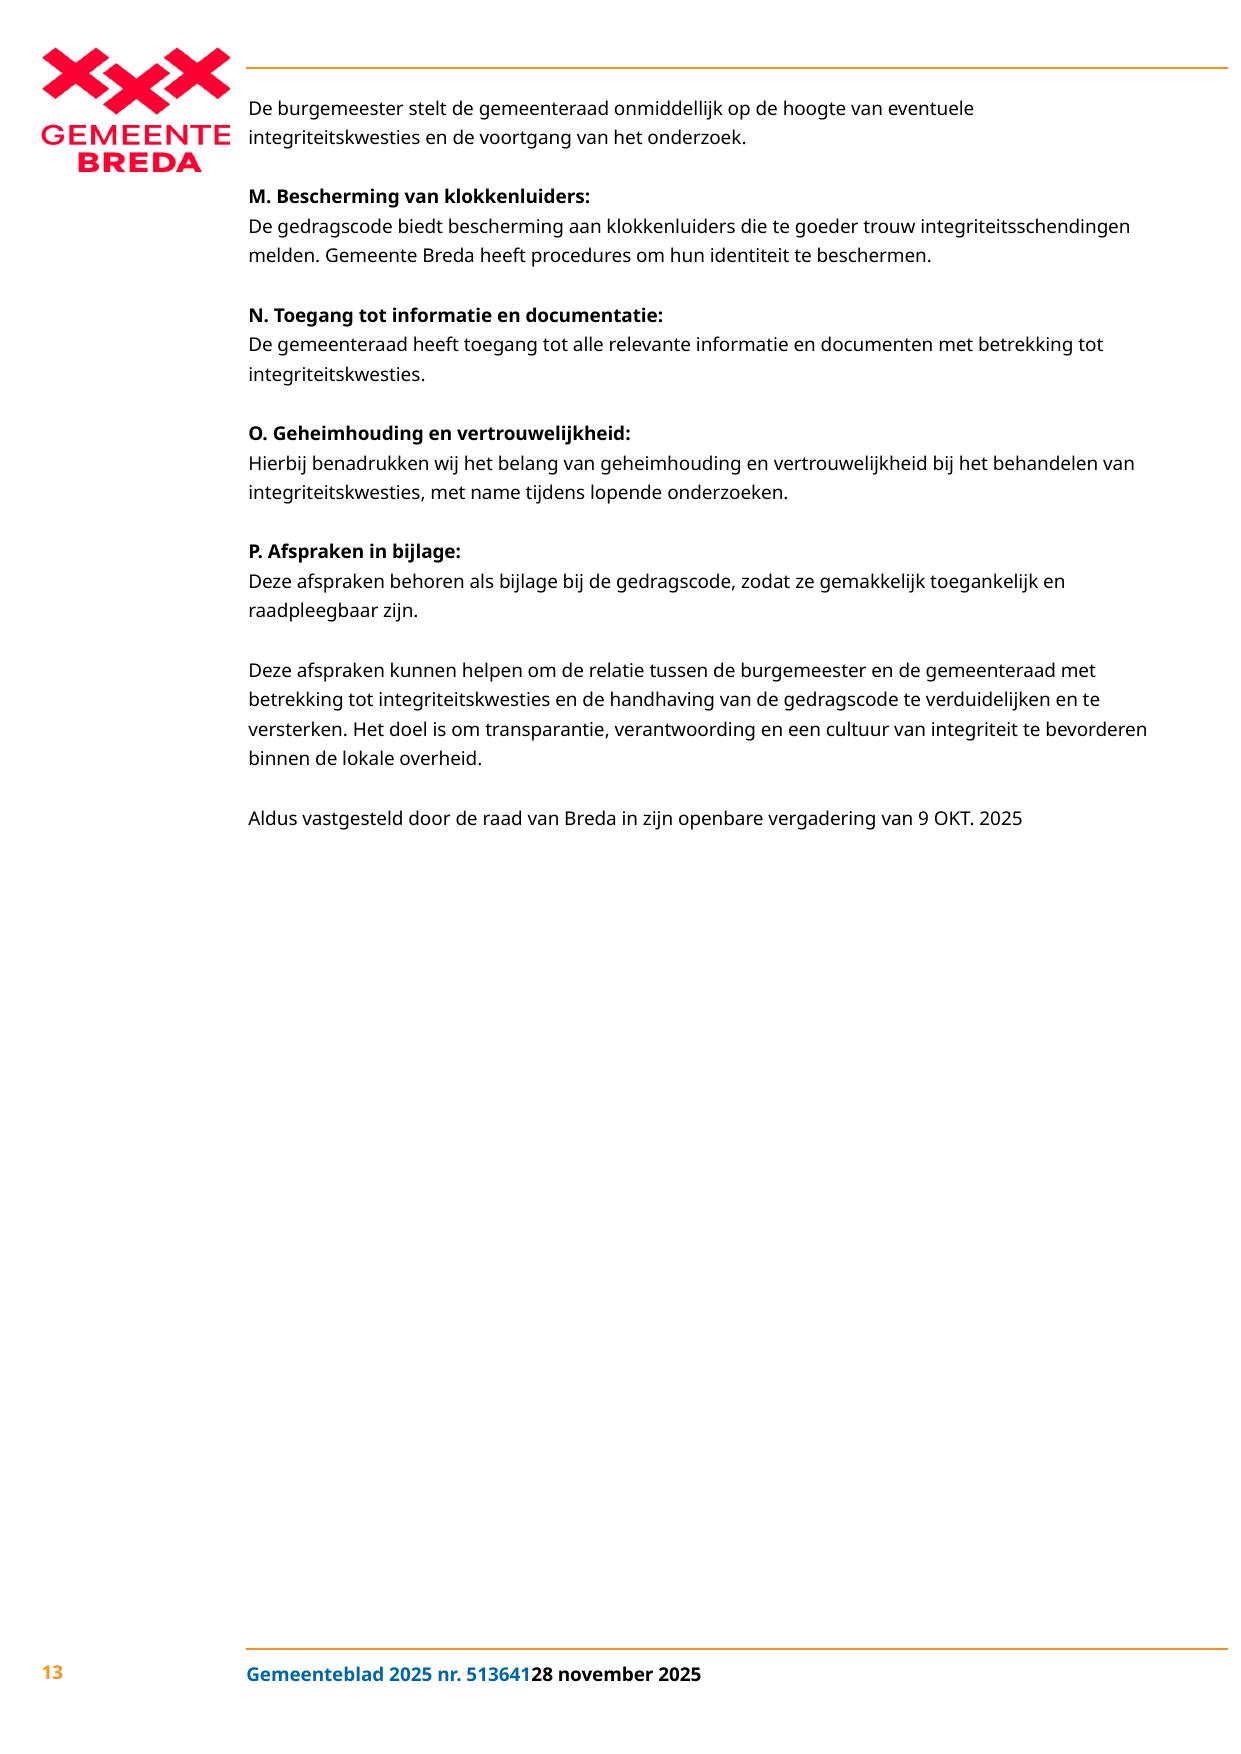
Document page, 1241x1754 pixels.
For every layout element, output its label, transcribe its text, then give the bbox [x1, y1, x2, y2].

picture [41, 47, 231, 172]
text P. Afspraken in bijlage: [248, 538, 1152, 564]
text De gemeenteraad heeft toegang tot alle relevante informatie en documenten met betrekking tot integriteitskwesties. [248, 331, 1152, 387]
text De burgemeester stelt de gemeenteraad onmiddellijk op de hoogte van eventuele integriteitskwesties en de voortgang van het onderzoek. [248, 95, 1152, 150]
text De gedragscode biedt bescherming aan klokkenluiders die te goeder trouw integriteitsschendingen melden. Gemeente Breda heeft procedures om hun identiteit te beschermen. [248, 213, 1152, 268]
text Deze afspraken kunnen helpen om de relatie tussen de burgemeester en de gemeenteraad met betrekking tot integriteitskwesties en de handhaving van de gedragscode te verduidelijken en te versterken. Het doel is om transparantie, verantwoording en een cultuur van integriteit te bevorderen binnen de lokale overheid. [248, 657, 1152, 771]
text Aldus vastgesteld door de raad van Breda in zijn openbare vergadering van 9 OKT. 2025 [248, 805, 1152, 831]
text M. Bescherming van klokkenluiders: [248, 183, 1152, 209]
text Deze afspraken behoren als bijlage bij de gedragscode, zodat ze gemakkelijk toegankelijk en raadpleegbaar zijn. [248, 568, 1152, 623]
text N. Toegang tot informatie en documentatie: [248, 302, 1152, 328]
text Hierbij benadrukken wij het belang van geheimhouding en vertrouwelijkheid bij het behandelen van integriteitskwesties, met name tijdens lopende onderzoeken. [248, 450, 1152, 505]
text O. Geheimhouding en vertrouwelijkheid: [248, 420, 1152, 446]
